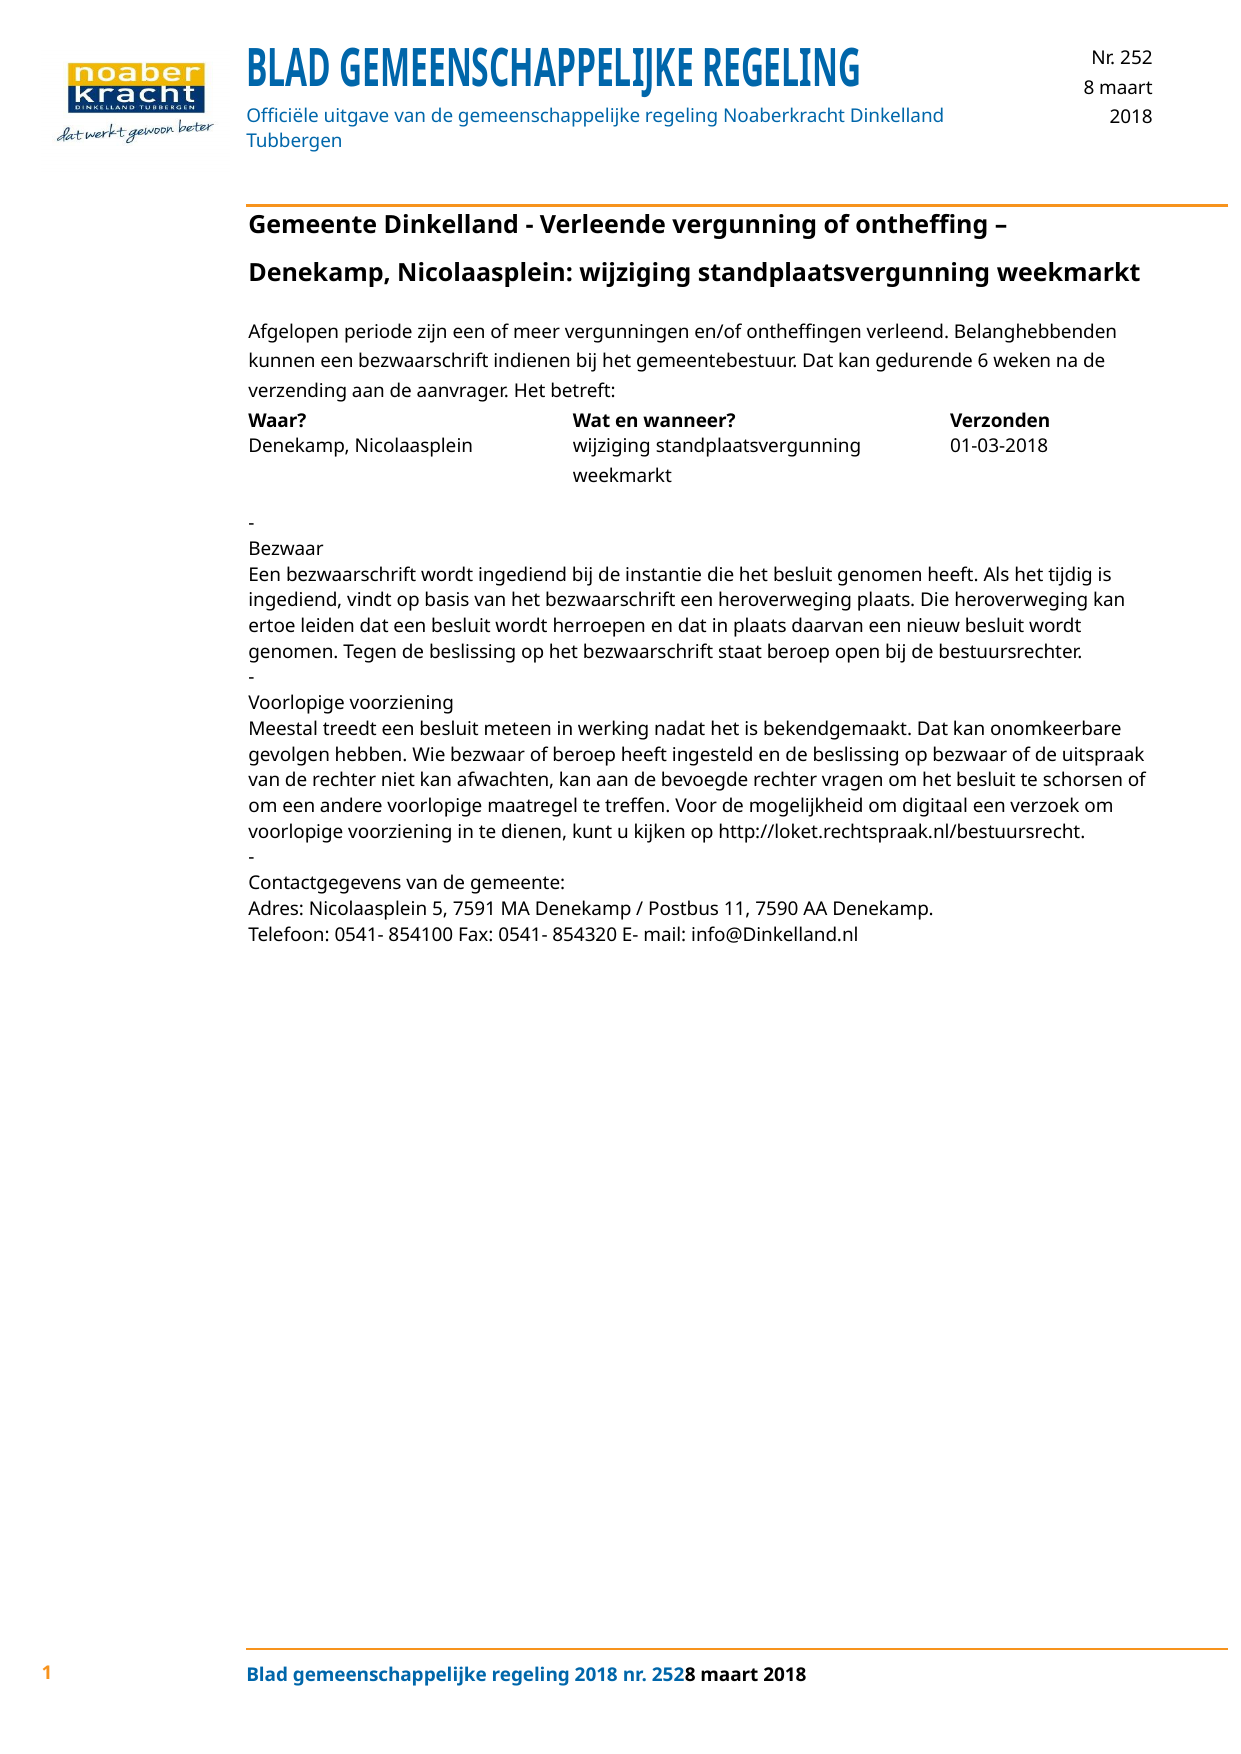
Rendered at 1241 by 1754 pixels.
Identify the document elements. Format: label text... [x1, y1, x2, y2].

table_header Verzonden [950, 407, 1152, 432]
text Contactgegevens van de gemeente: [248, 869, 1152, 895]
table_cell wijziging standplaatsvergunning weekmarkt [573, 433, 950, 488]
text Telefoon: 0541- 854100 Fax: 0541- 854320 E- mail: info@Dinkelland.nl [248, 921, 1152, 947]
text Adres: Nicolaasplein 5, 7591 MA Denekamp / Postbus 11, 7590 AA Denekamp. [248, 895, 1152, 921]
table_cell Denekamp, Nicolaasplein [248, 433, 573, 488]
table_header Waar? [248, 407, 573, 432]
table_cell 01-03-2018 [950, 433, 1152, 488]
text Afgelopen periode zijn een of meer vergunningen en/of ontheffingen verleend. Belanghebbenden kunnen een bezwaarschrift indienen bij het gemeentebestuur. Dat kan gedurende 6 weken na de verzending aan de aanvrager. Het betreft: [248, 318, 1152, 403]
text - [248, 664, 1152, 689]
table_header Wat en wanneer? [573, 407, 950, 432]
text Meestal treedt een besluit meteen in werking nadat het is bekendgemaakt. Dat kan onomkeerbare gevolgen hebben. Wie bezwaar of beroep heeft ingesteld en de beslissing op bezwaar of de uitspraak van de rechter niet kan afwachten, kan aan de bevoegde rechter vragen om het besluit te schorsen of om een andere voorlopige maatregel te treffen. Voor de mogelijkheid om digitaal een verzoek om voorlopige voorziening in te dienen, kunt u kijken op http://loket.rechtspraak.nl/bestuursrecht. [248, 715, 1152, 844]
picture [41, 47, 231, 172]
text Bezwaar [248, 535, 1152, 561]
text Gemeente Dinkelland - Verleende vergunning of ontheffing – Denekamp, Nicolaasplein: wijziging standplaatsvergunning weekmarkt [248, 207, 1152, 288]
text - [248, 844, 1152, 869]
text - [248, 509, 1152, 535]
text Voorlopige voorziening [248, 689, 1152, 715]
text Een bezwaarschrift wordt ingediend bij de instantie die het besluit genomen heeft. Als het tijdig is ingediend, vindt op basis van het bezwaarschrift een heroverweging plaats. Die heroverweging kan ertoe leiden dat een besluit wordt herroepen en dat in plaats daarvan een nieuw besluit wordt genomen. Tegen de beslissing op het bezwaarschrift staat beroep open bij de bestuursrechter. [248, 561, 1152, 664]
